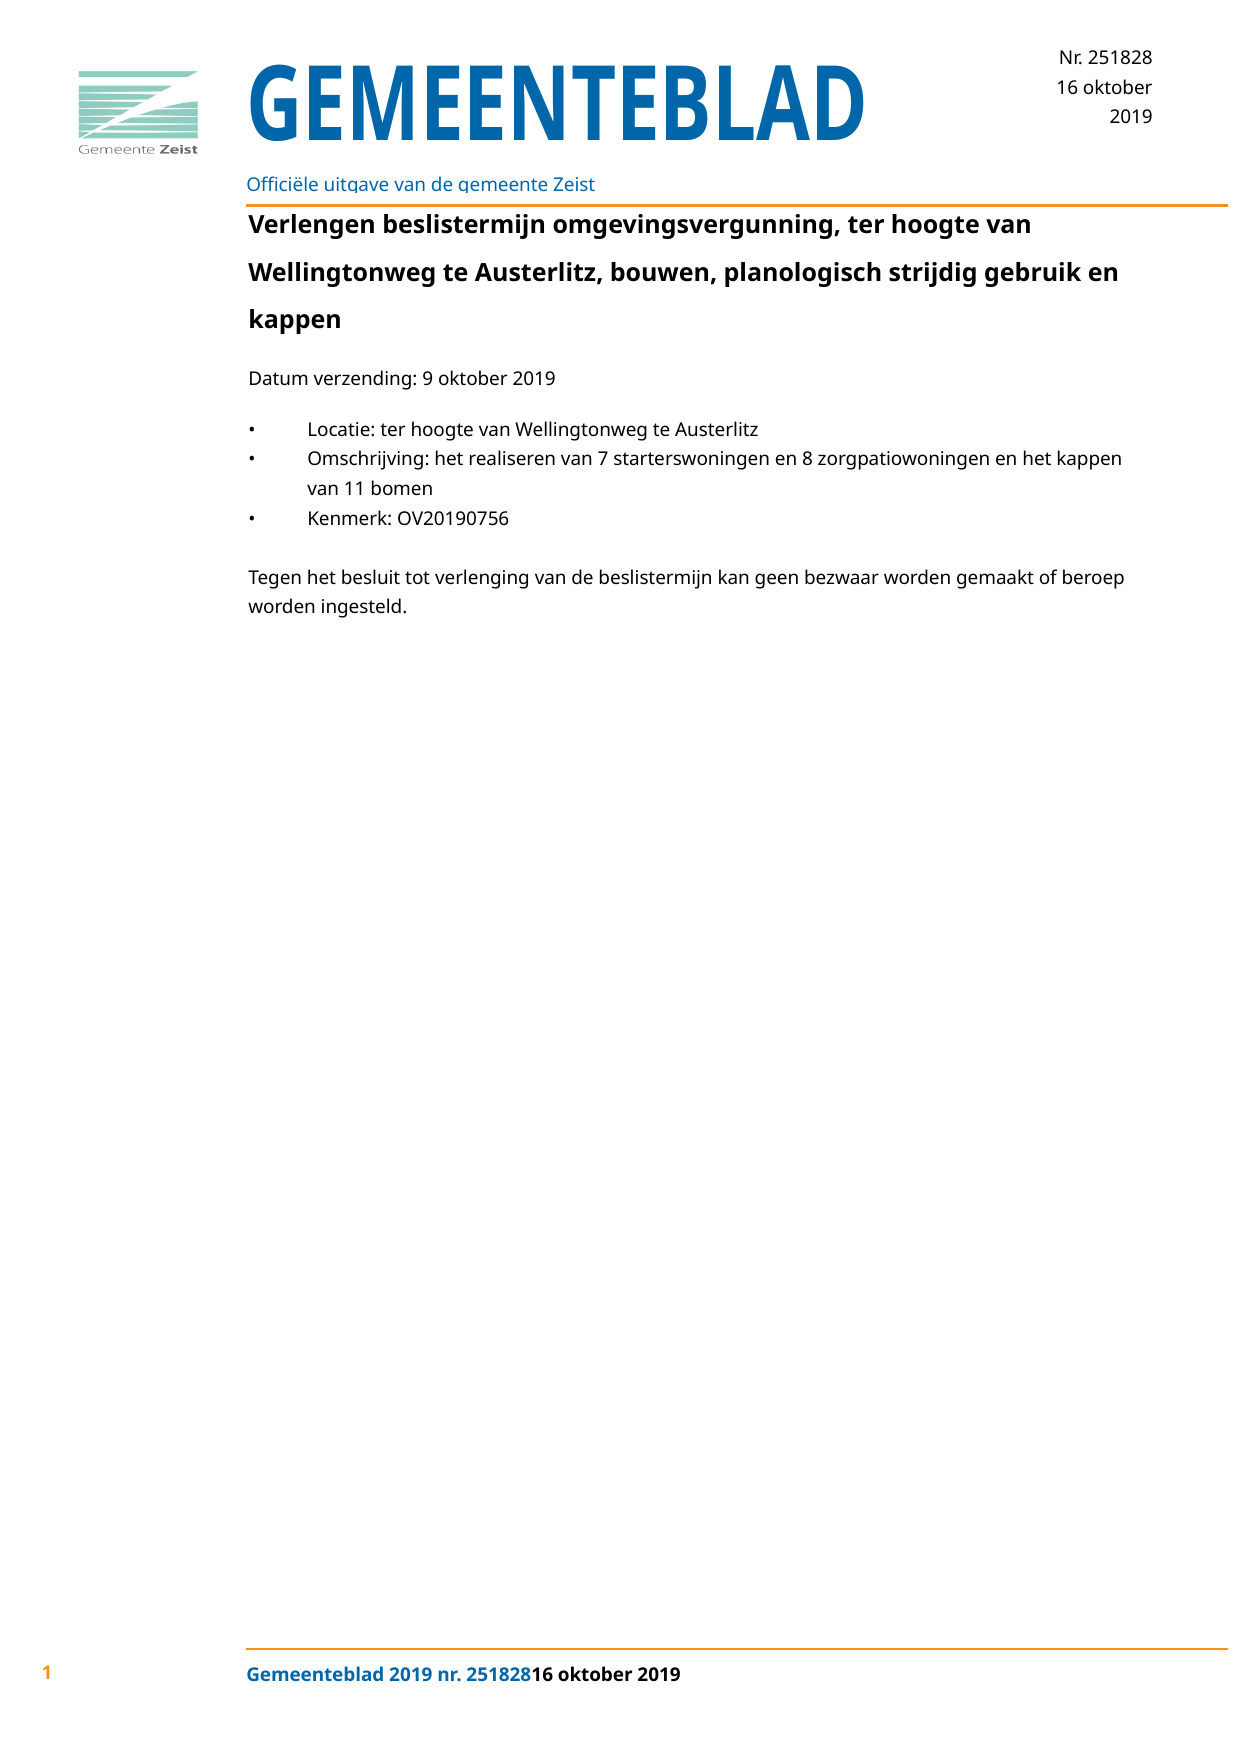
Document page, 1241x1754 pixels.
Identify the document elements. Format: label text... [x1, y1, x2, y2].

list Omschrijving: het realiseren van 7 starterswoningen en 8 zorgpatiowoningen en het kappen van 11 bomen [248, 446, 1152, 501]
text Tegen het besluit tot verlenging van de beslistermijn kan geen bezwaar worden gemaakt of beroep worden ingesteld. [248, 564, 1152, 619]
text Verlengen beslistermijn omgevingsvergunning, ter hoogte van Wellingtonweg te Austerlitz, bouwen, planologisch strijdig gebruik en kappen [248, 207, 1152, 336]
list Kenmerk: OV20190756 [248, 505, 1152, 530]
list Locatie: ter hoogte van Wellingtonweg te Austerlitz [248, 416, 1152, 442]
text Datum verzending: 9 oktober 2019 [248, 366, 1152, 391]
picture [41, 47, 231, 172]
